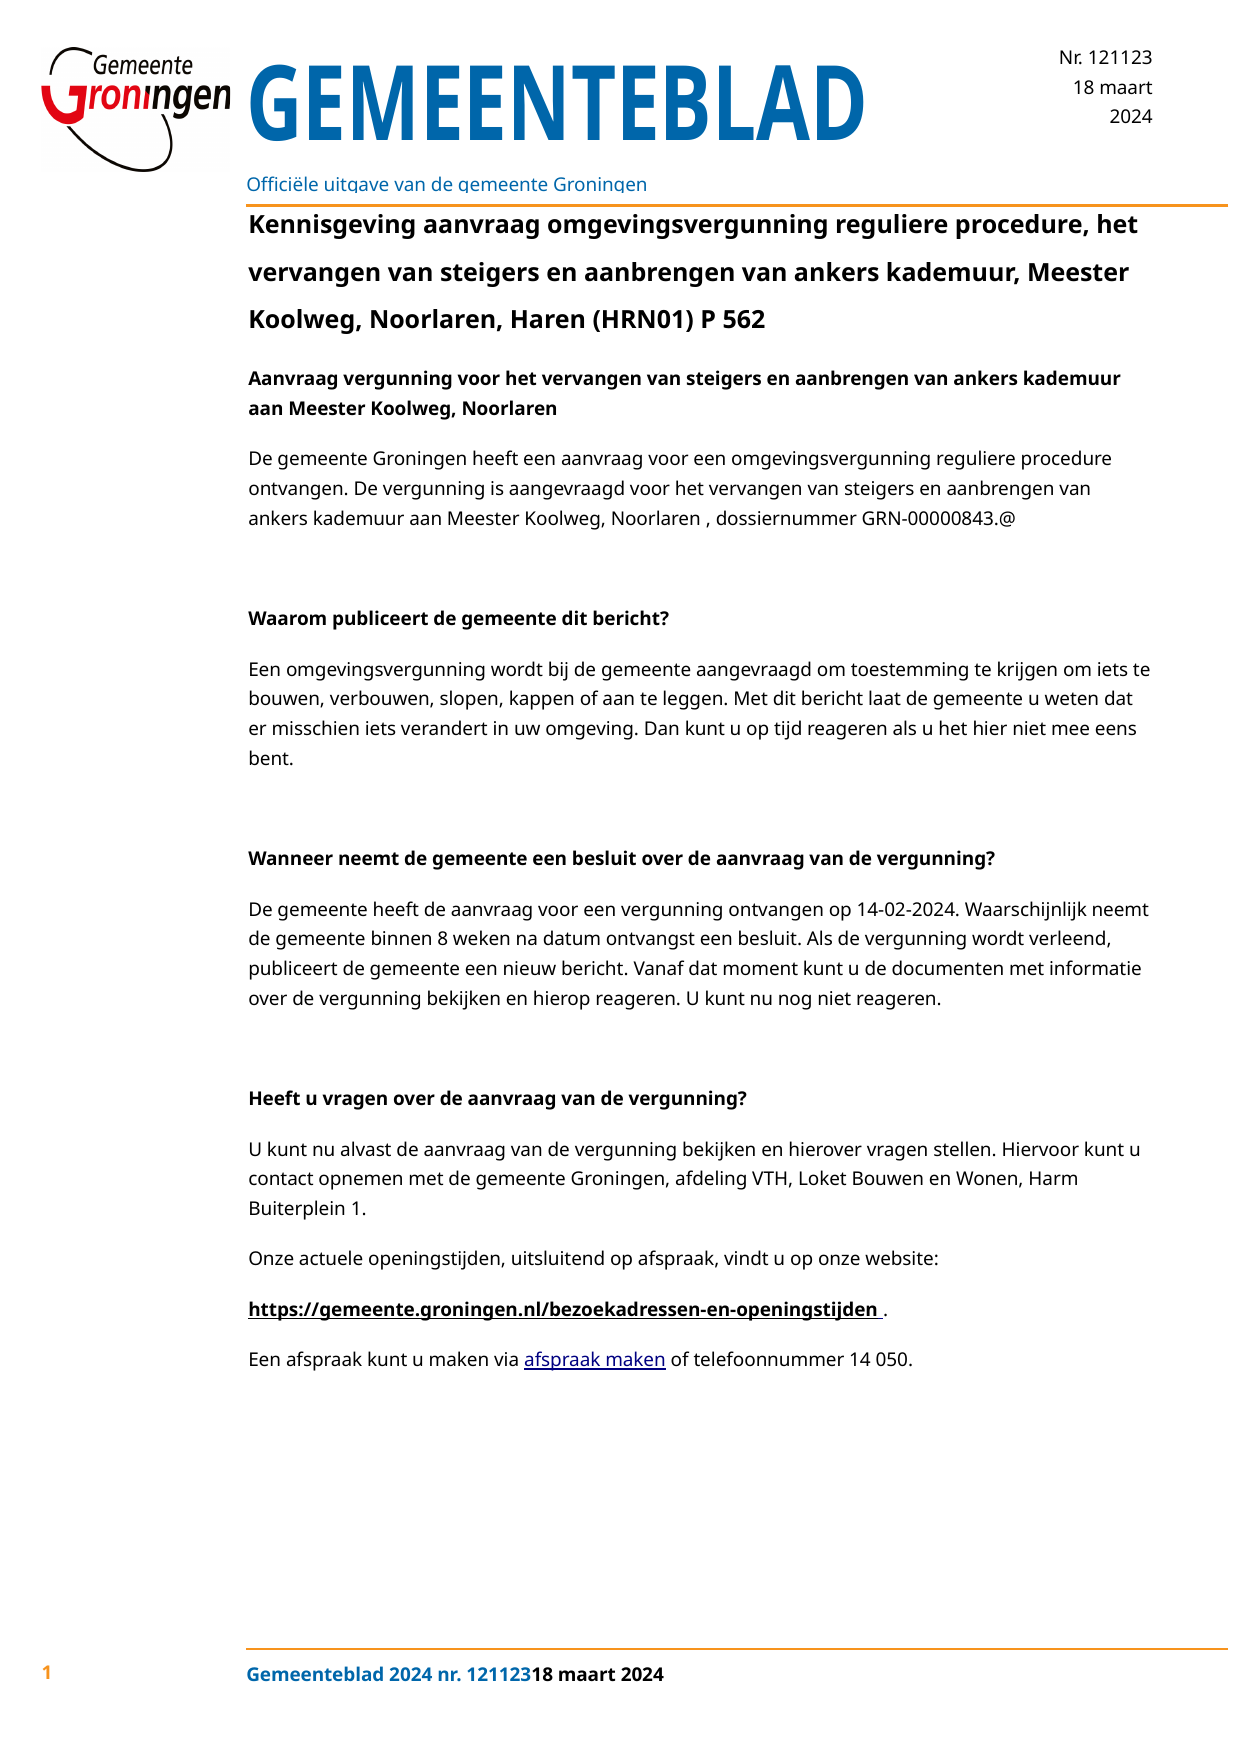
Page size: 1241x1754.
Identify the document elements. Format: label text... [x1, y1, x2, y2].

text Een afspraak kunt u maken via afspraak maken of telefoonnummer 14 050. [248, 1346, 1152, 1372]
text Heeft u vragen over de aanvraag van de vergunning? [248, 1086, 1152, 1111]
text De gemeente heeft de aanvraag voor een vergunning ontvangen op 14-02-2024. Waarschijnlijk neemt de gemeente binnen 8 weken na datum ontvangst een besluit. Als de vergunning wordt verleend, publiceert de gemeente een nieuw bericht. Vanaf dat moment kunt u de documenten met informatie over de vergunning bekijken en hierop reageren. U kunt nu nog niet reageren. [248, 896, 1152, 1010]
text Een omgevingsvergunning wordt bij de gemeente aangevraagd om toestemming te krijgen om iets te bouwen, verbouwen, slopen, kappen of aan te leggen. Met dit bericht laat de gemeente u weten dat er misschien iets verandert in uw omgeving. Dan kunt u op tijd reageren als u het hier niet mee eens bent. [248, 656, 1152, 770]
text https://gemeente.groningen.nl/bezoekadressen-en-openingstijden . [248, 1296, 1152, 1322]
text De gemeente Groningen heeft een aanvraag voor een omgevingsvergunning reguliere procedure ontvangen. De vergunning is aangevraagd voor het vervangen van steigers en aanbrengen van ankers kademuur aan Meester Koolweg, Noorlaren , dossiernummer GRN-00000843.@ [248, 446, 1152, 530]
text Wanneer neemt de gemeente een besluit over de aanvraag van de vergunning? [248, 846, 1152, 871]
picture [41, 47, 231, 172]
text Waarom publiceert de gemeente dit bericht? [248, 606, 1152, 631]
text U kunt nu alvast de aanvraag van de vergunning bekijken en hierover vragen stellen. Hiervoor kunt u contact opnemen met de gemeente Groningen, afdeling VTH, Loket Bouwen en Wonen, Harm Buiterplein 1. [248, 1136, 1152, 1221]
text Onze actuele openingstijden, uitsluitend op afspraak, vindt u op onze website: [248, 1246, 1152, 1271]
text Aanvraag vergunning voor het vervangen van steigers en aanbrengen van ankers kademuur aan Meester Koolweg, Noorlaren [248, 366, 1152, 421]
text Kennisgeving aanvraag omgevingsvergunning reguliere procedure, het vervangen van steigers en aanbrengen van ankers kademuur, Meester Koolweg, Noorlaren, Haren (HRN01) P 562 [248, 207, 1152, 336]
